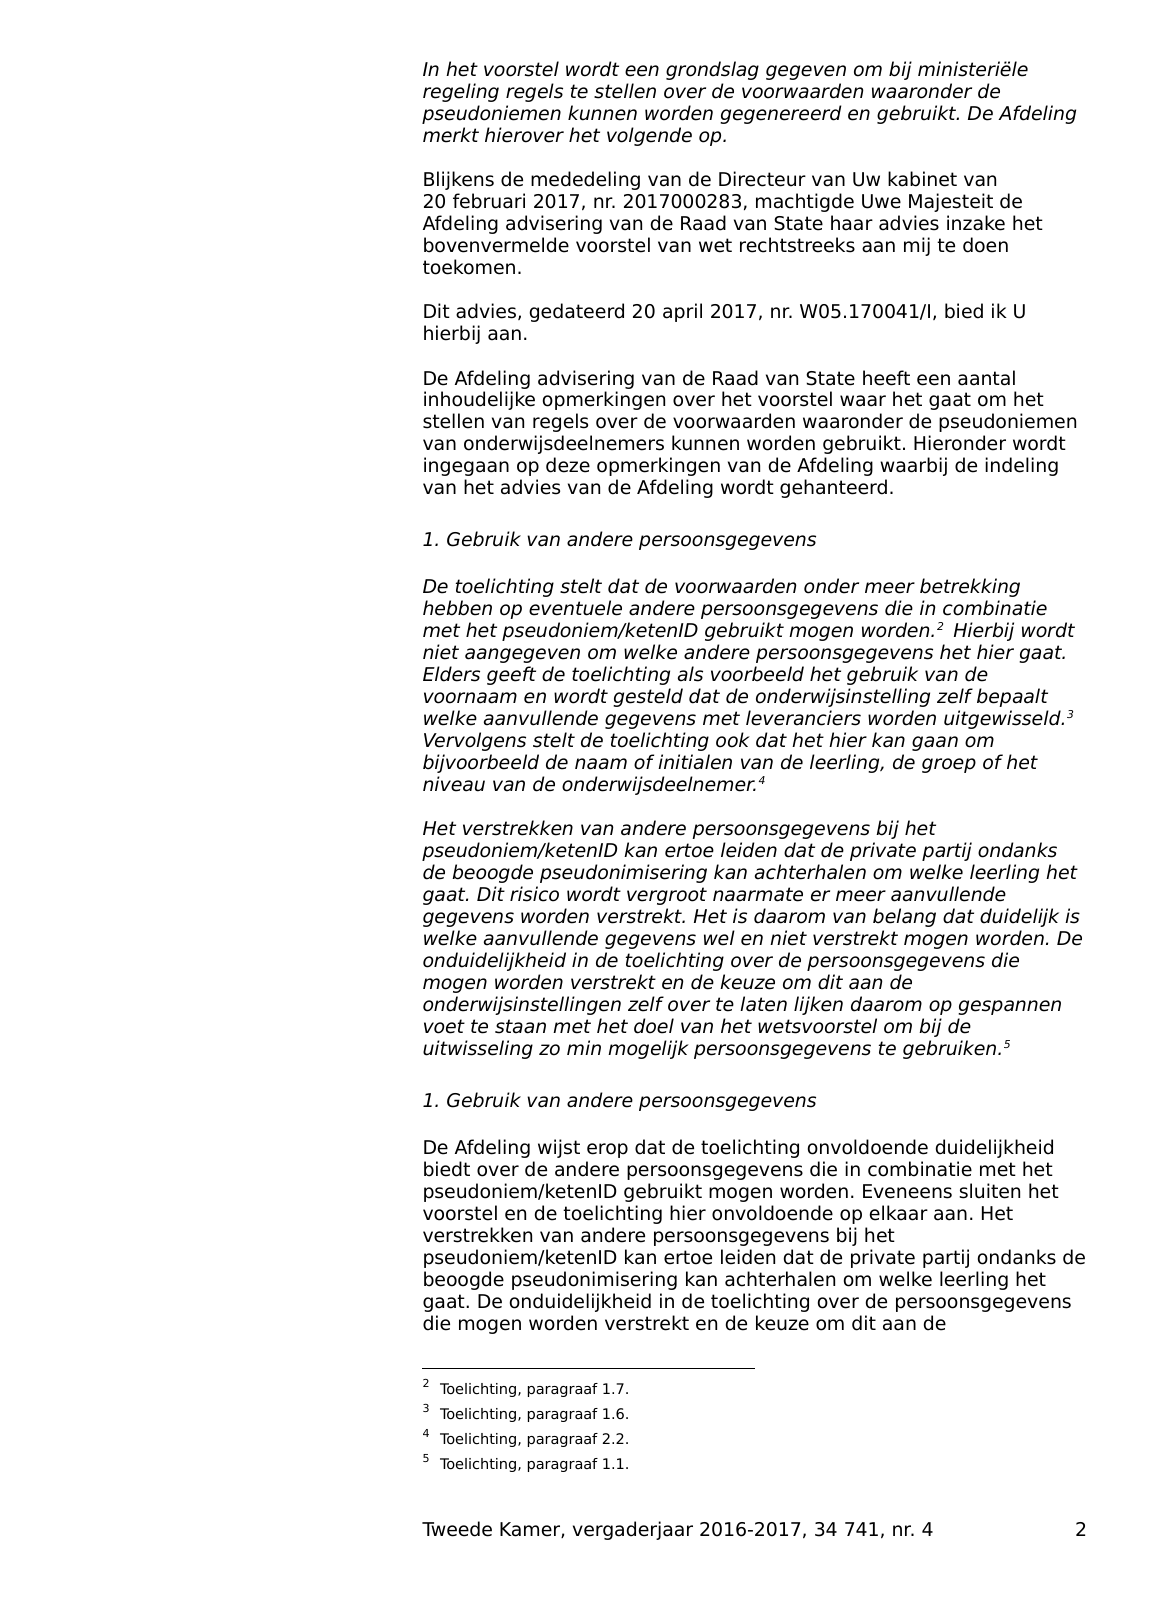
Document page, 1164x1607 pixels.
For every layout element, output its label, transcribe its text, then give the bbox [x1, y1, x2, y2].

text Toelichting, paragraaf 1.6. [422, 1402, 1087, 1424]
subtitle 1. Gebruik van andere persoonsgegevens [422, 529, 1087, 551]
text De Afdeling wijst erop dat de toelichting onvoldoende duidelijkheid biedt over de andere persoonsgegevens die in combinatie met het pseudoniem/ketenID gebruikt mogen worden. Eveneens sluiten het voorstel en de toelichting hier onvoldoende op elkaar aan. Het verstrekken van andere persoonsgegevens bij het pseudoniem/ketenID kan ertoe leiden dat de private partij ondanks de beoogde pseudonimisering kan achterhalen om welke leerling het gaat. De onduidelijkheid in de toelichting over de persoonsgegevens die mogen worden verstrekt en de keuze om dit aan de [422, 1137, 1087, 1335]
text Het verstrekken van andere persoonsgegevens bij het pseudoniem/ketenID kan ertoe leiden dat de private partij ondanks de beoogde pseudonimisering kan achterhalen om welke leerling het gaat. Dit risico wordt vergroot naarmate er meer aanvullende gegevens worden verstrekt. Het is daarom van belang dat duidelijk is welke aanvullende gegevens wel en niet verstrekt mogen worden. De onduidelijkheid in de toelichting over de persoonsgegevens die mogen worden verstrekt en de keuze om dit aan de onderwijsinstellingen zelf over te laten lijken daarom op gespannen voet te staan met het doel van het wetsvoorstel om bij de uitwisseling zo min mogelijk persoonsgegevens te gebruiken. [422, 818, 1087, 1060]
text Toelichting, paragraaf 1.1. [422, 1452, 1087, 1474]
text Blijkens de mededeling van de Directeur van Uw kabinet van 20 februari 2017, nr. 2017000283, machtigde Uwe Majesteit de Afdeling advisering van de Raad van State haar advies inzake het bovenvermelde voorstel van wet rechtstreeks aan mij te doen toekomen. [422, 169, 1087, 279]
text Toelichting, paragraaf 2.2. [422, 1427, 1087, 1449]
text De toelichting stelt dat de voorwaarden onder meer betrekking hebben op eventuele andere persoonsgegevens die in combinatie met het pseudoniem/ketenID gebruikt mogen worden. Hierbij wordt niet aangegeven om welke andere persoonsgegevens het hier gaat. Elders geeft de toelichting als voorbeeld het gebruik van de voornaam en wordt gesteld dat de onderwijsinstelling zelf bepaalt welke aanvullende gegevens met leveranciers worden uitgewisseld. Vervolgens stelt de toelichting ook dat het hier kan gaan om bijvoorbeeld de naam of initialen van de leerling, de groep of het niveau van de onderwijsdeelnemer. [422, 576, 1087, 796]
text Dit advies, gedateerd 20 april 2017, nr. W05.170041/I, bied ik U hierbij aan. [422, 301, 1087, 345]
text De Afdeling advisering van de Raad van State heeft een aantal inhoudelijke opmerkingen over het voorstel waar het gaat om het stellen van regels over de voorwaarden waaronder de pseudoniemen van onderwijsdeelnemers kunnen worden gebruikt. Hieronder wordt ingegaan op deze opmerkingen van de Afdeling waarbij de indeling van het advies van de Afdeling wordt gehanteerd. [422, 367, 1087, 499]
subtitle 1. Gebruik van andere persoonsgegevens [422, 1090, 1087, 1112]
text Toelichting, paragraaf 1.7. [422, 1377, 1087, 1399]
text In het voorstel wordt een grondslag gegeven om bij ministeriële regeling regels te stellen over de voorwaarden waaronder de pseudoniemen kunnen worden gegenereerd en gebruikt. De Afdeling merkt hierover het volgende op. [422, 59, 1087, 147]
